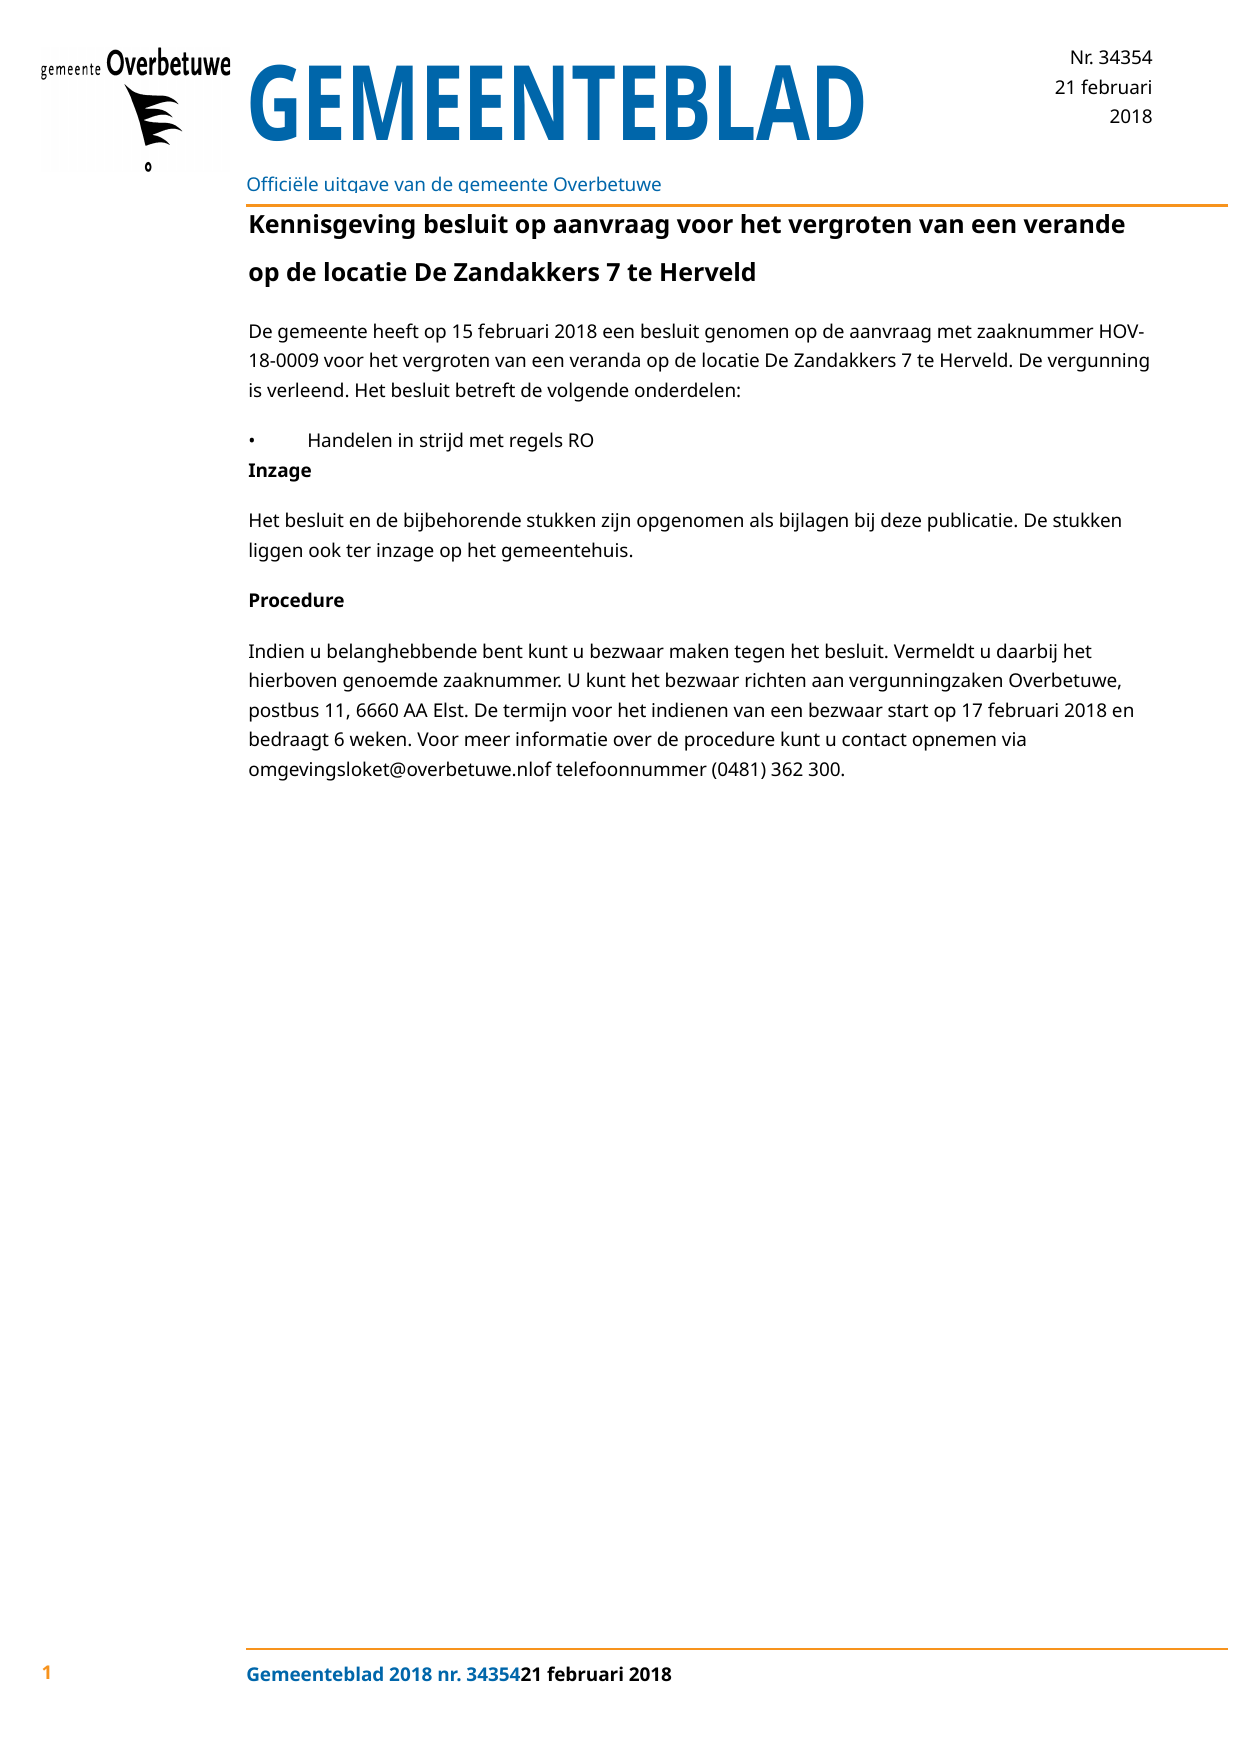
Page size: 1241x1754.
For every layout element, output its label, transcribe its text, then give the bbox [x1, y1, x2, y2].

text De gemeente heeft op 15 februari 2018 een besluit genomen op de aanvraag met zaaknummer HOV-18-0009 voor het vergroten van een veranda op de locatie De Zandakkers 7 te Herveld. De vergunning is verleend. Het besluit betreft de volgende onderdelen: [248, 318, 1152, 403]
picture [41, 47, 231, 172]
text Procedure [248, 587, 1152, 613]
list Handelen in strijd met regels RO [248, 427, 1152, 453]
text Indien u belanghebbende bent kunt u bezwaar maken tegen het besluit. Vermeldt u daarbij het hierboven genoemde zaaknummer. U kunt het bezwaar richten aan vergunningzaken Overbetuwe, postbus 11, 6660 AA Elst. De termijn voor het indienen van een bezwaar start op 17 februari 2018 en bedraagt 6 weken. Voor meer informatie over de procedure kunt u contact opnemen via omgevingsloket@overbetuwe.nlof telefoonnummer (0481) 362 300. [248, 638, 1152, 782]
text Het besluit en de bijbehorende stukken zijn opgenomen als bijlagen bij deze publicatie. De stukken liggen ook ter inzage op het gemeentehuis. [248, 507, 1152, 563]
text Kennisgeving besluit op aanvraag voor het vergroten van een verande op de locatie De Zandakkers 7 te Herveld [248, 207, 1152, 288]
text Inzage [248, 457, 1152, 483]
